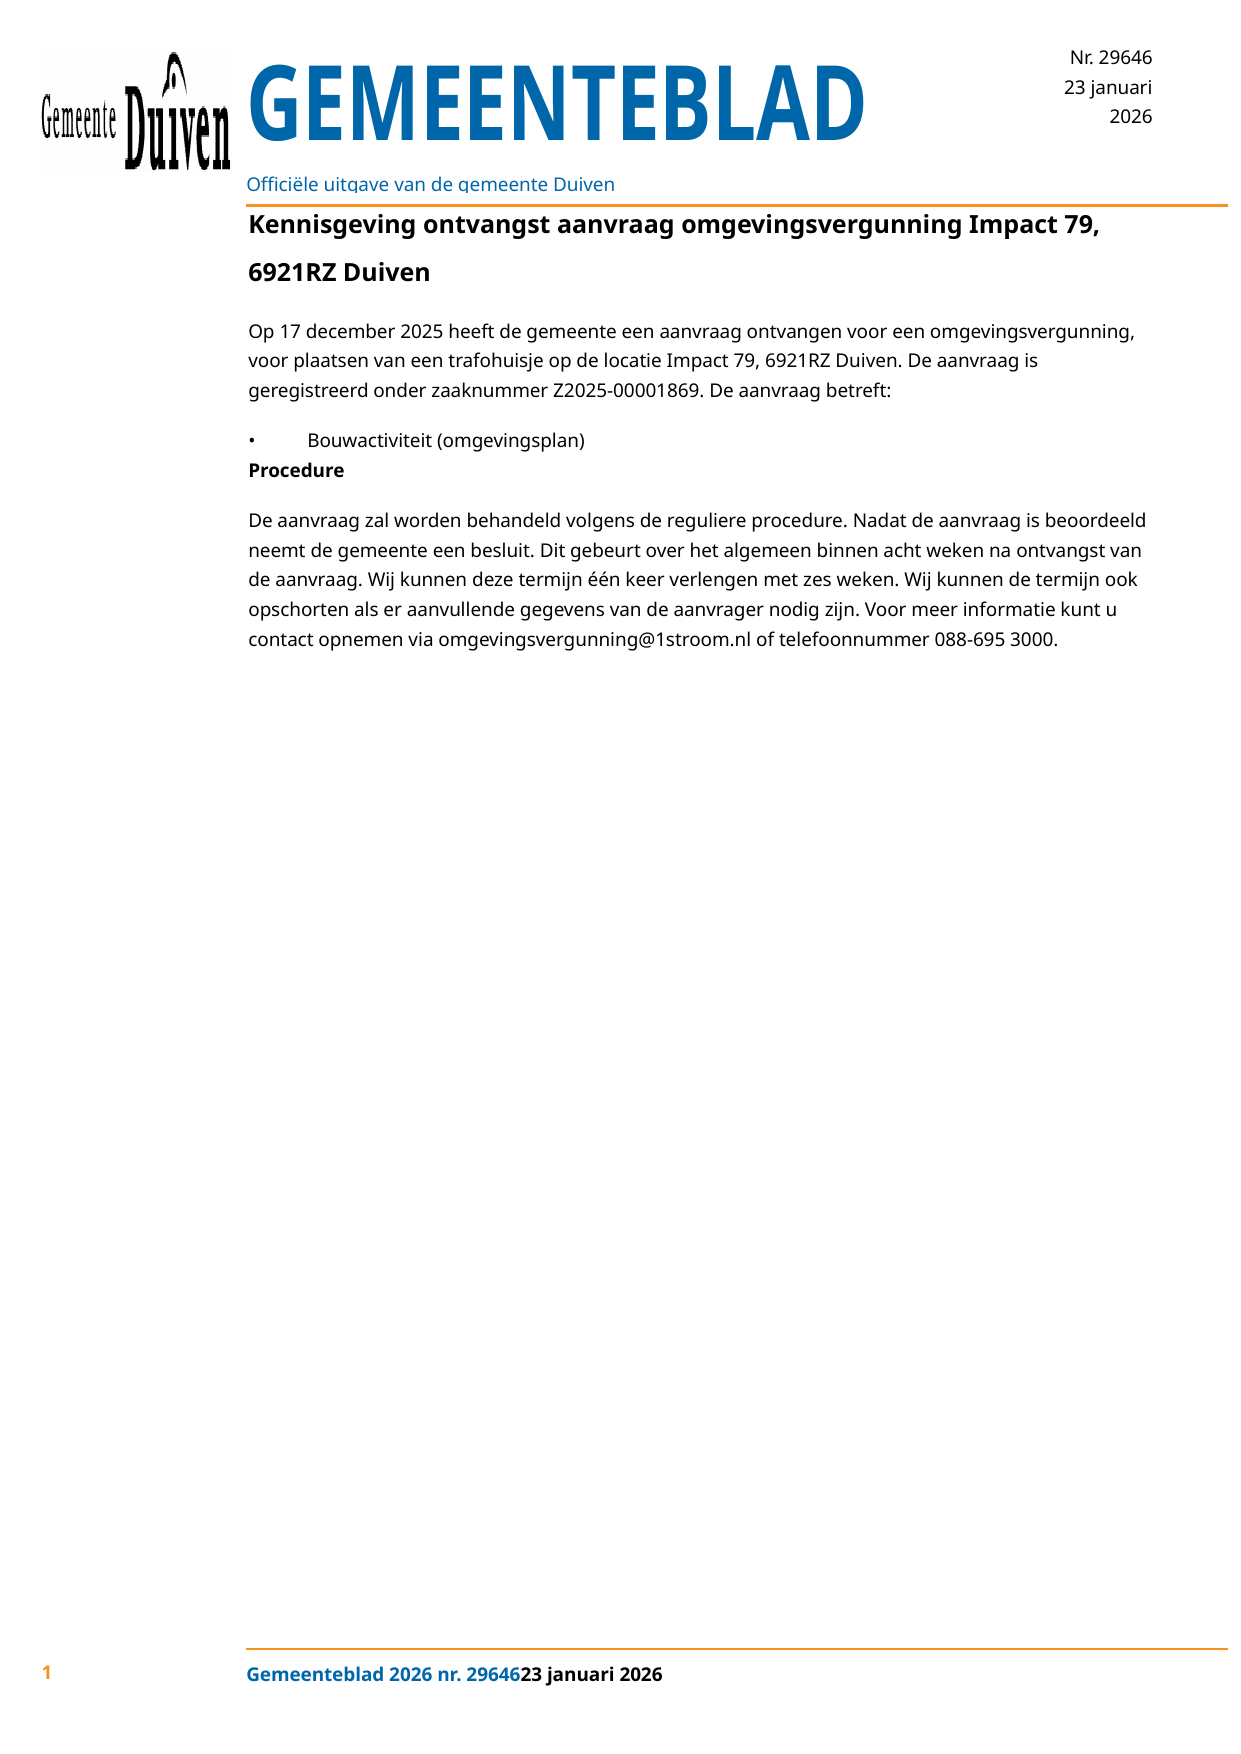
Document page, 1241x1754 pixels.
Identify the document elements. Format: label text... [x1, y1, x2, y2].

list Bouwactiviteit (omgevingsplan) [248, 427, 1152, 453]
text Op 17 december 2025 heeft de gemeente een aanvraag ontvangen voor een omgevingsvergunning, voor plaatsen van een trafohuisje op de locatie Impact 79, 6921RZ Duiven. De aanvraag is geregistreerd onder zaaknummer Z2025-00001869. De aanvraag betreft: [248, 318, 1152, 403]
text Kennisgeving ontvangst aanvraag omgevingsvergunning Impact 79, 6921RZ Duiven [248, 207, 1152, 288]
picture [41, 47, 231, 172]
text De aanvraag zal worden behandeld volgens de reguliere procedure. Nadat de aanvraag is beoordeeld neemt de gemeente een besluit. Dit gebeurt over het algemeen binnen acht weken na ontvangst van de aanvraag. Wij kunnen deze termijn één keer verlengen met zes weken. Wij kunnen de termijn ook opschorten als er aanvullende gegevens van de aanvrager nodig zijn. Voor meer informatie kunt u contact opnemen via omgevingsvergunning@1stroom.nl of telefoonnummer 088-695 3000. [248, 507, 1152, 652]
text Procedure [248, 457, 1152, 483]
